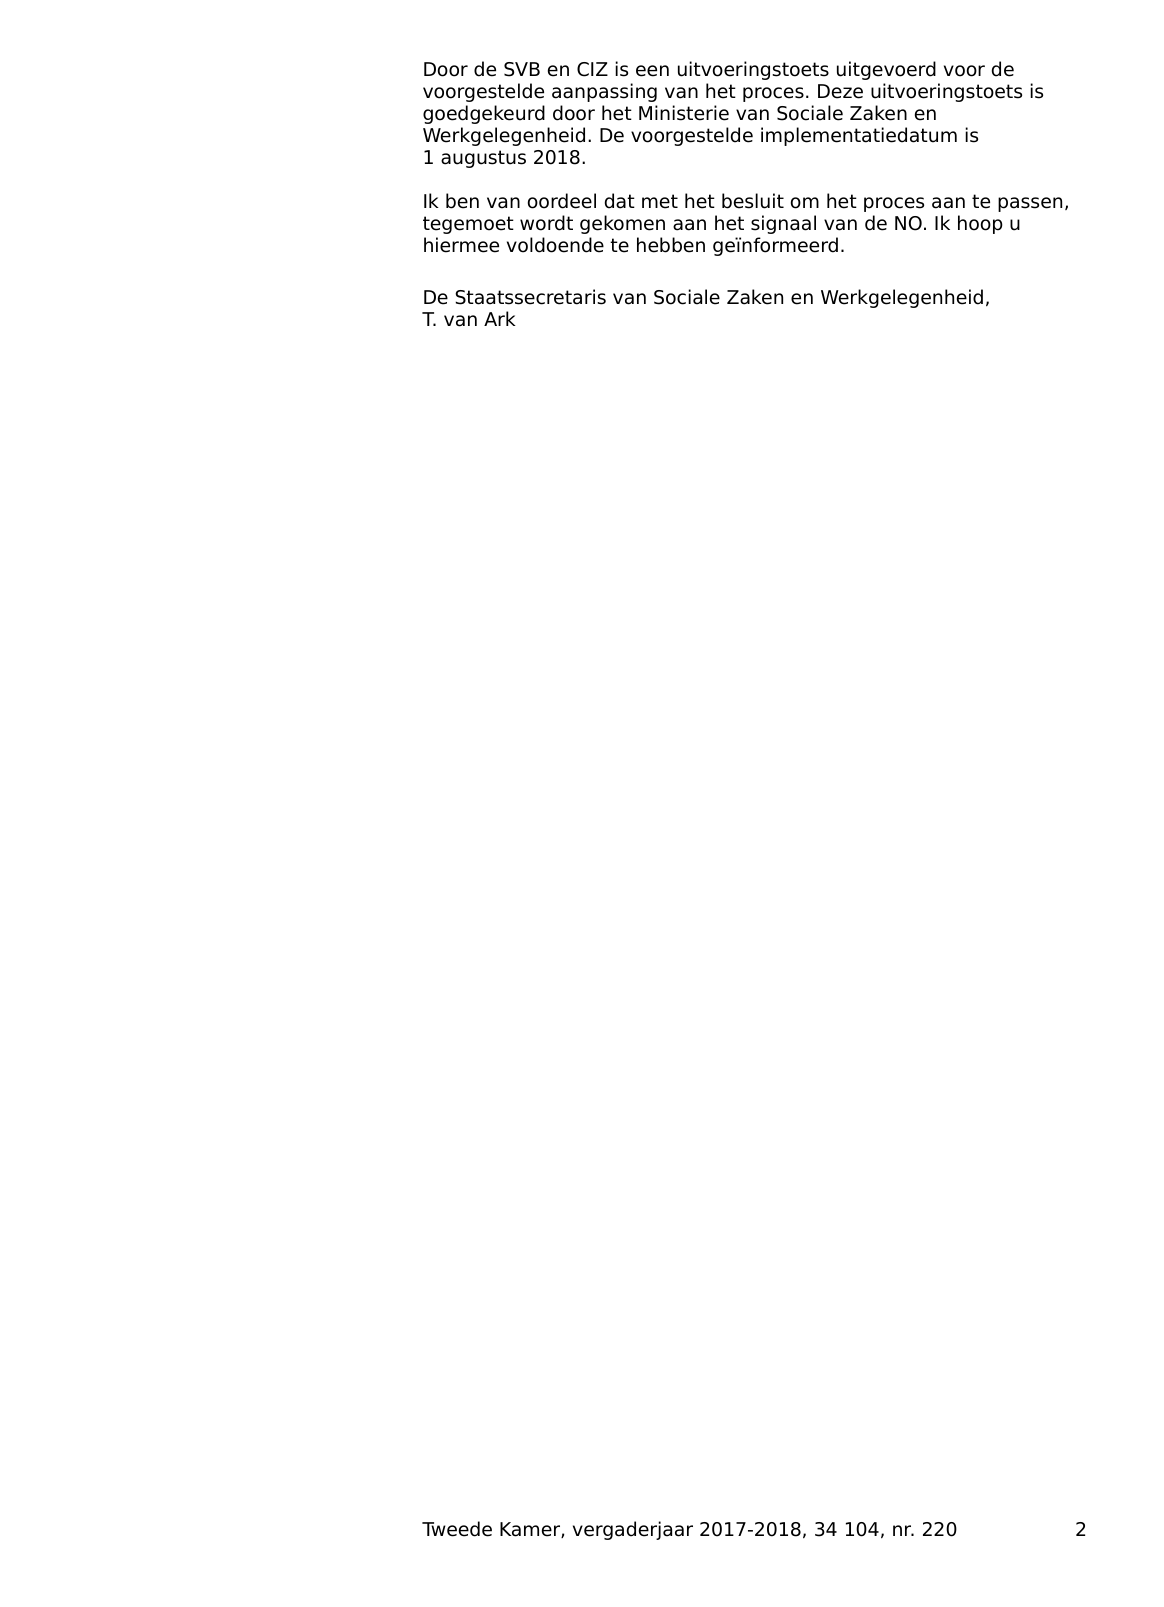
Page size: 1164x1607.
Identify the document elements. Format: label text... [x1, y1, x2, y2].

text Door de SVB en CIZ is een uitvoeringstoets uitgevoerd voor de voorgestelde aanpassing van het proces. Deze uitvoeringstoets is goedgekeurd door het Ministerie van Sociale Zaken en Werkgelegenheid. De voorgestelde implementatiedatum is 1 augustus 2018. [422, 59, 1087, 169]
text De Staatssecretaris van Sociale Zaken en Werkgelegenheid, T. van Ark [422, 287, 1087, 331]
text Ik ben van oordeel dat met het besluit om het proces aan te passen, tegemoet wordt gekomen aan het signaal van de NO. Ik hoop u hiermee voldoende te hebben geïnformeerd. [422, 191, 1087, 257]
